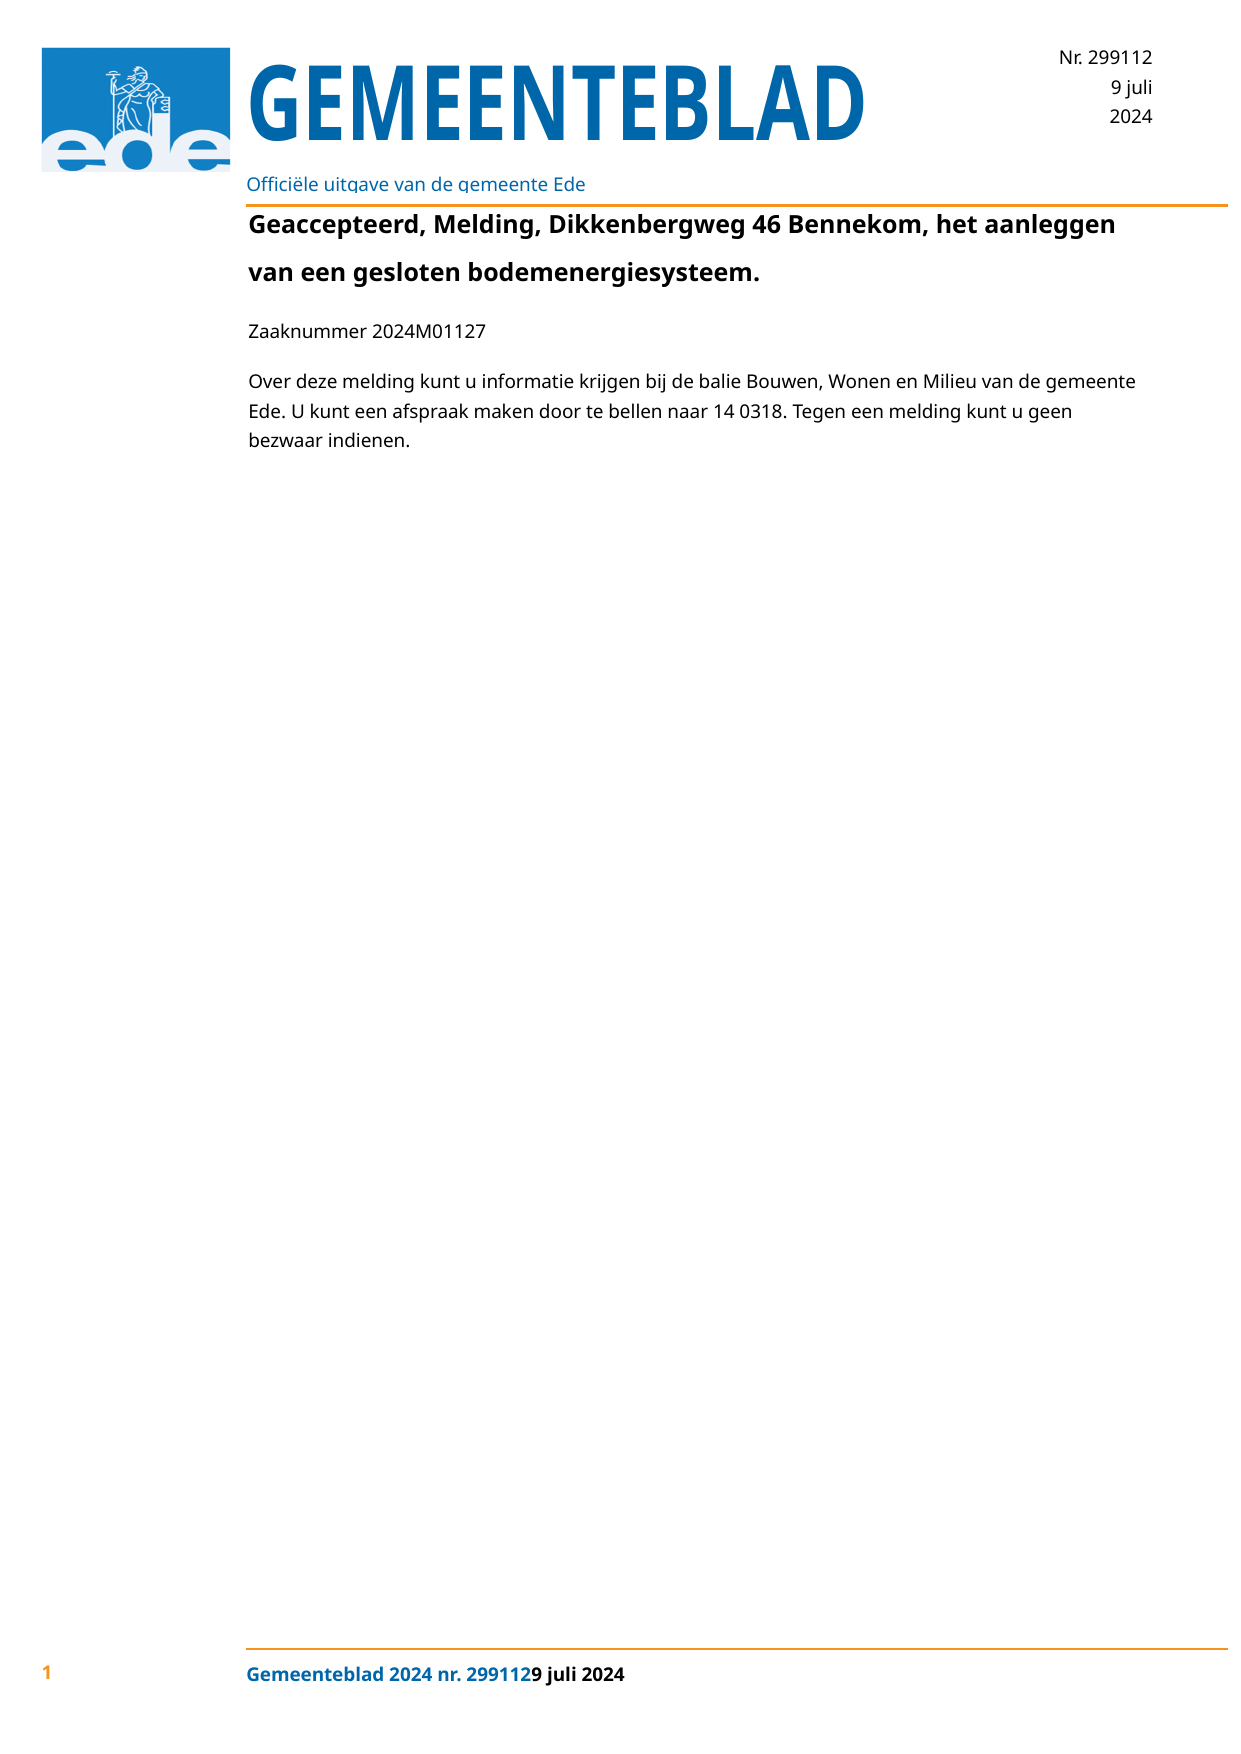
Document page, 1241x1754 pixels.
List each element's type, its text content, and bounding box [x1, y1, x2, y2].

picture [41, 47, 231, 172]
text Zaaknummer 2024M01127 [248, 318, 1152, 344]
text Over deze melding kunt u informatie krijgen bij de balie Bouwen, Wonen en Milieu van de gemeente Ede. U kunt een afspraak maken door te bellen naar 14 0318. Tegen een melding kunt u geen bezwaar indienen. [248, 368, 1152, 453]
text Geaccepteerd, Melding, Dikkenbergweg 46 Bennekom, het aanleggen van een gesloten bodemenergiesysteem. [248, 207, 1152, 288]
